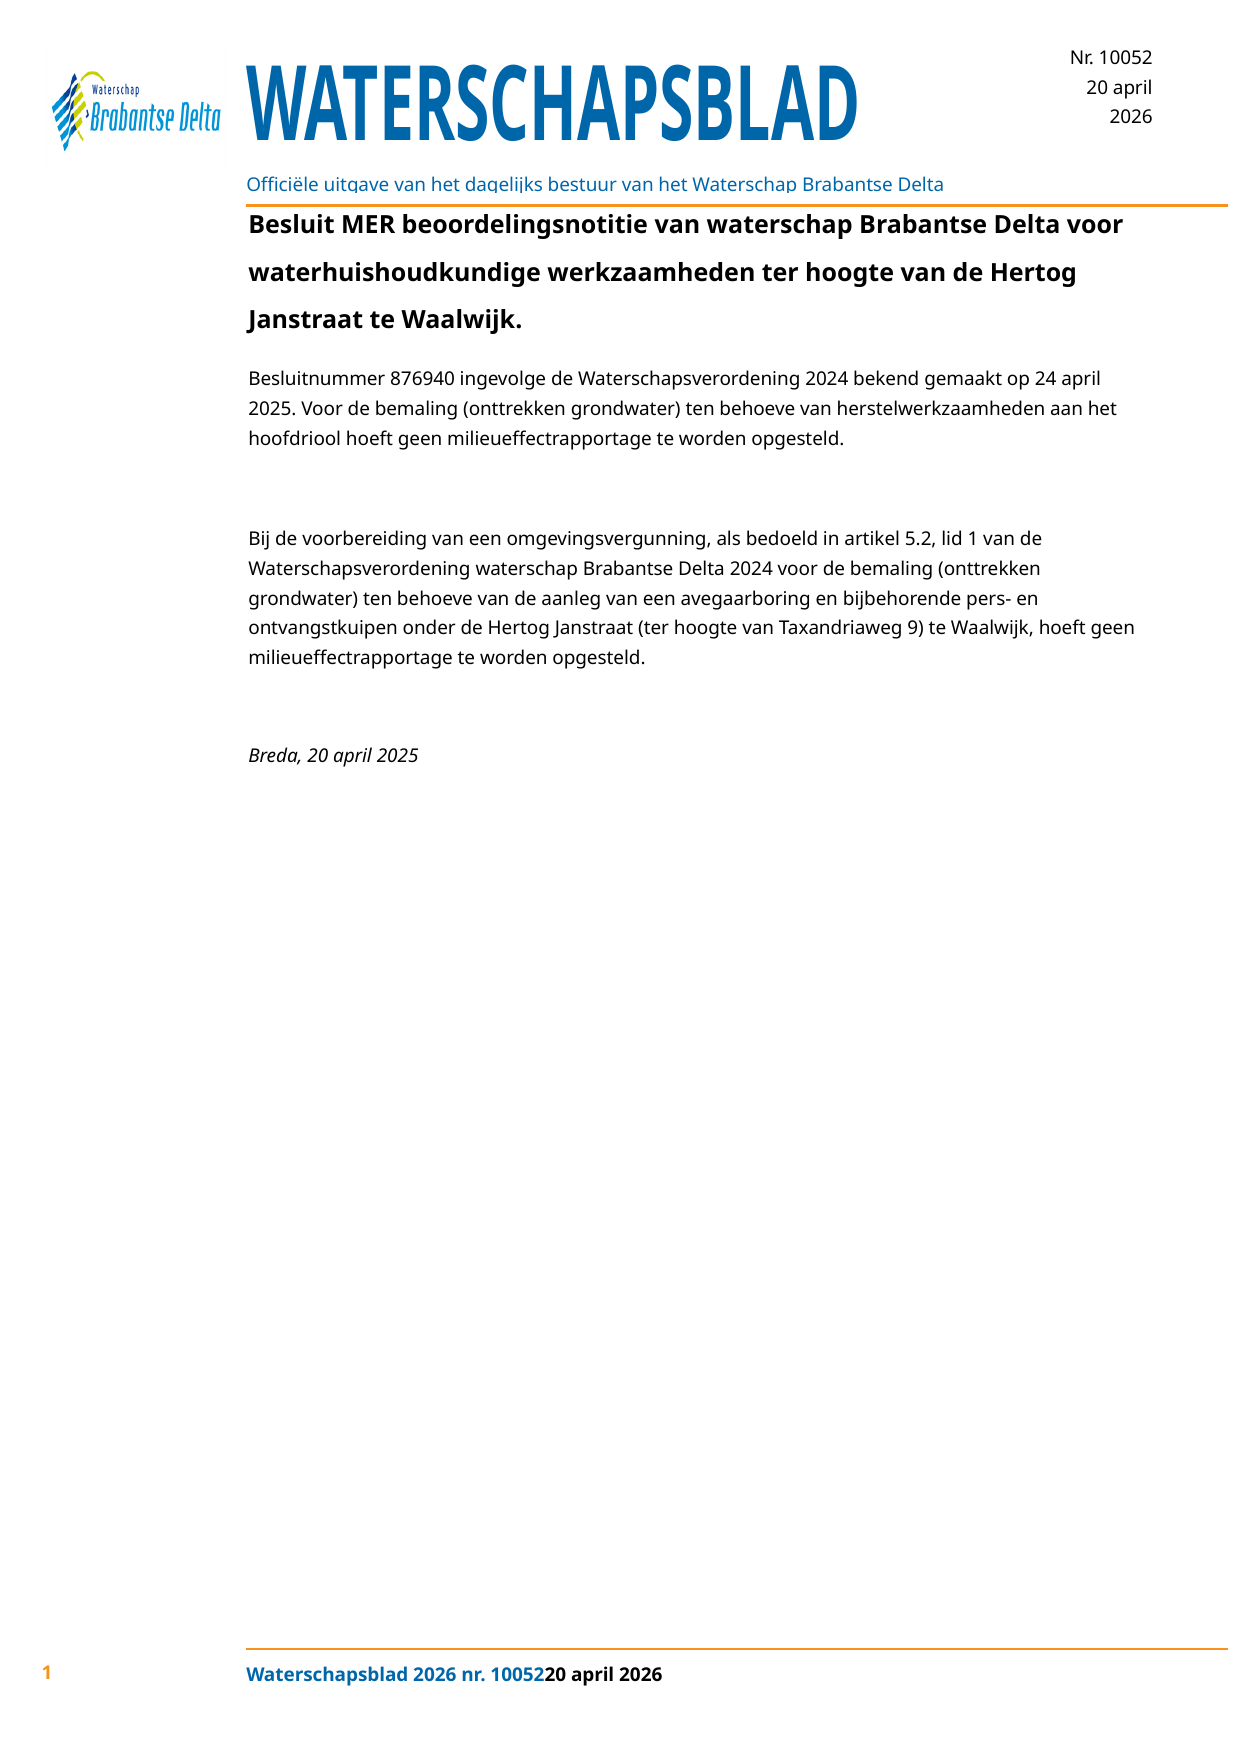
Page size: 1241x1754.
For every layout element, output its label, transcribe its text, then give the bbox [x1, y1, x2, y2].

text Breda, 20 april 2025 [248, 742, 1152, 768]
picture [41, 47, 231, 172]
text Besluit MER beoordelingsnotitie van waterschap Brabantse Delta voor waterhuishoudkundige werkzaamheden ter hoogte van de Hertog Janstraat te Waalwijk. [248, 207, 1152, 336]
text Besluitnummer 876940 ingevolge de Waterschapsverordening 2024 bekend gemaakt op 24 april 2025. Voor de bemaling (onttrekken grondwater) ten behoeve van herstelwerkzaamheden aan het hoofdriool hoeft geen milieueffectrapportage te worden opgesteld. [248, 366, 1152, 450]
text Bij de voorbereiding van een omgevingsvergunning, als bedoeld in artikel 5.2, lid 1 van de Waterschapsverordening waterschap Brabantse Delta 2024 voor de bemaling (onttrekken grondwater) ten behoeve van de aanleg van een avegaarboring en bijbehorende pers- en ontvangstkuipen onder de Hertog Janstraat (ter hoogte van Taxandriaweg 9) te Waalwijk, hoeft geen milieueffectrapportage te worden opgesteld. [248, 526, 1152, 669]
